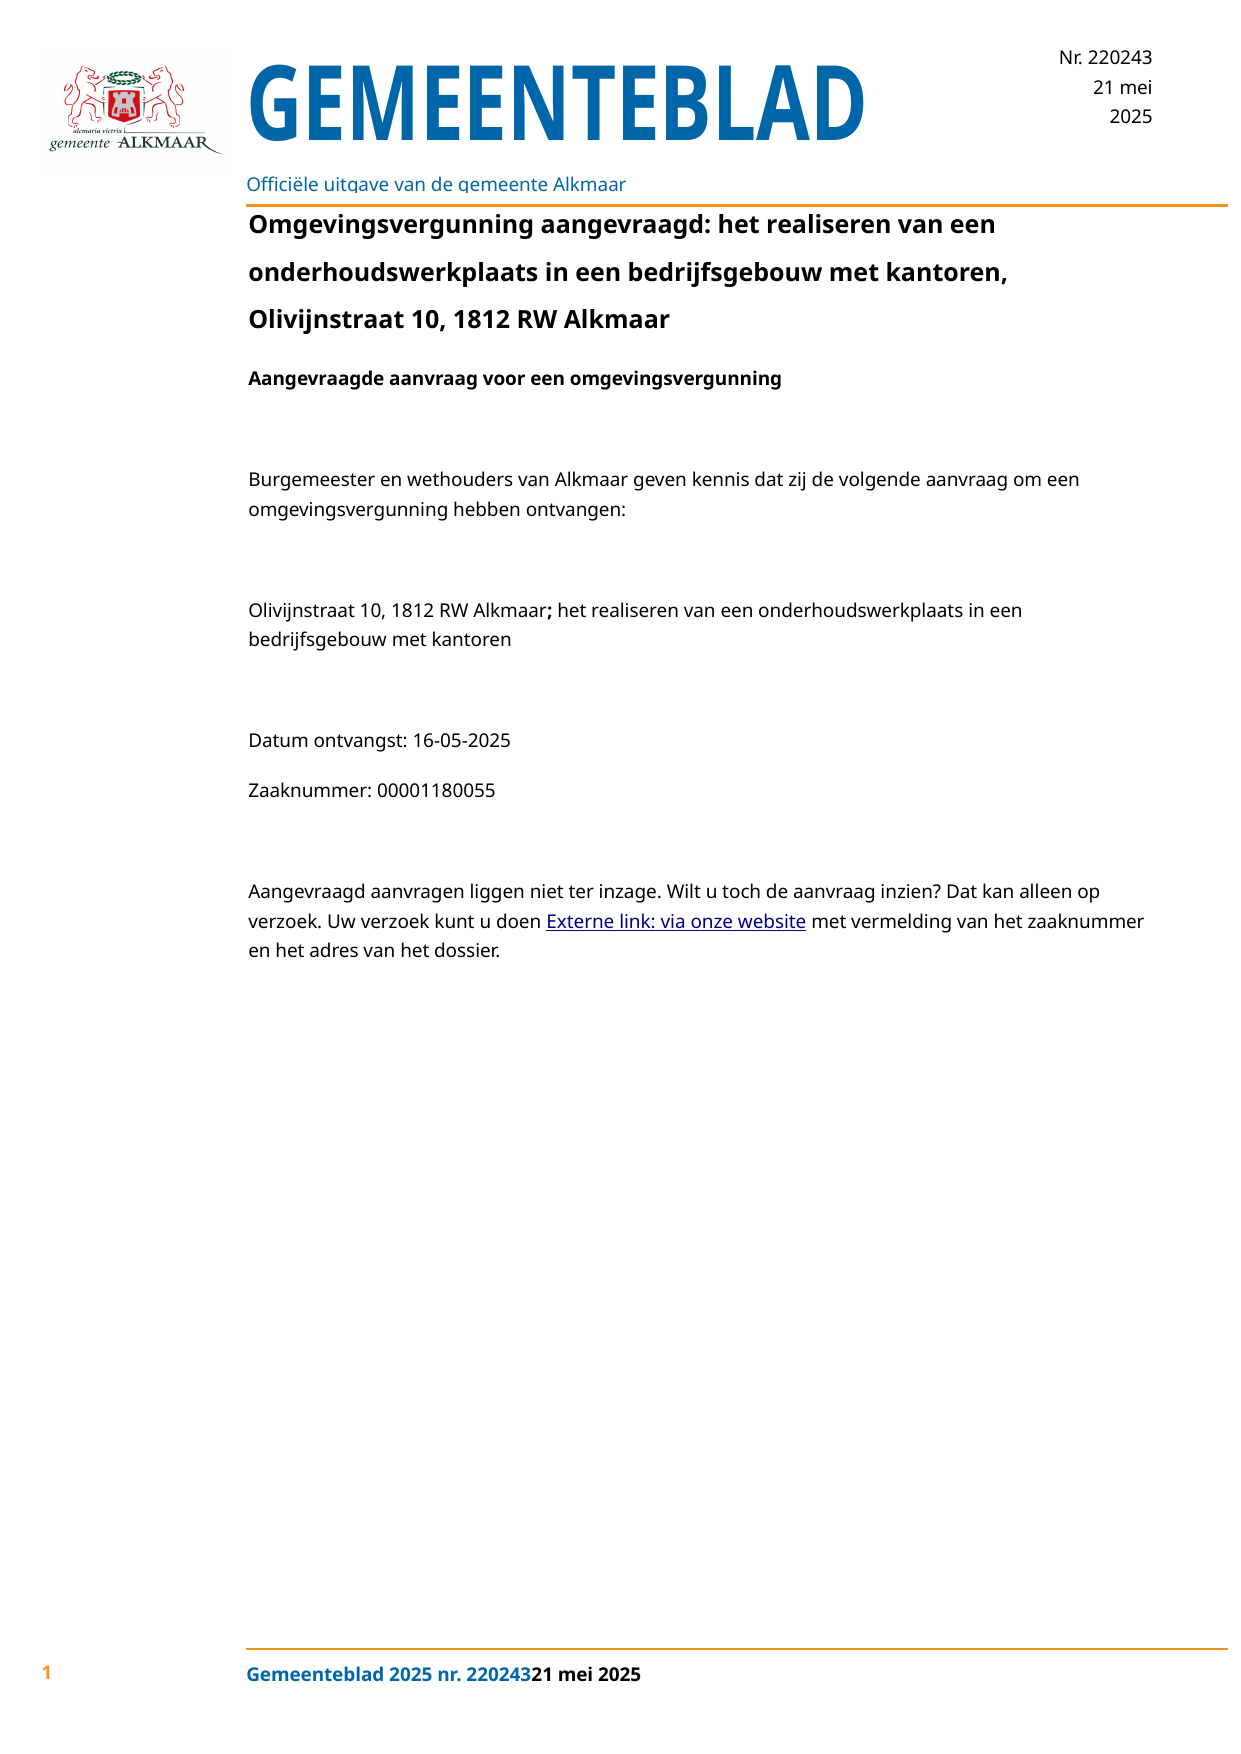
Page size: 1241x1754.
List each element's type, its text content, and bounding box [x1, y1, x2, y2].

picture [41, 47, 231, 172]
text Burgemeester en wethouders van Alkmaar geven kennis dat zij de volgende aanvraag om een omgevingsvergunning hebben ontvangen: [248, 466, 1152, 522]
text Zaaknummer: 00001180055 [248, 778, 1152, 803]
text Olivijnstraat 10, 1812 RW Alkmaar; het realiseren van een onderhoudswerkplaats in een bedrijfsgebouw met kantoren [248, 597, 1152, 652]
text Omgevingsvergunning aangevraagd: het realiseren van een onderhoudswerkplaats in een bedrijfsgebouw met kantoren, Olivijnstraat 10, 1812 RW Alkmaar [248, 207, 1152, 336]
text Aangevraagd aanvragen liggen niet ter inzage. Wilt u toch de aanvraag inzien? Dat kan alleen op verzoek. Uw verzoek kunt u doen Externe link: via onze website met vermelding van het zaaknummer en het adres van het dossier. [248, 878, 1152, 963]
text Datum ontvangst: 16-05-2025 [248, 727, 1152, 753]
text Aangevraagde aanvraag voor een omgevingsvergunning [248, 366, 1152, 391]
